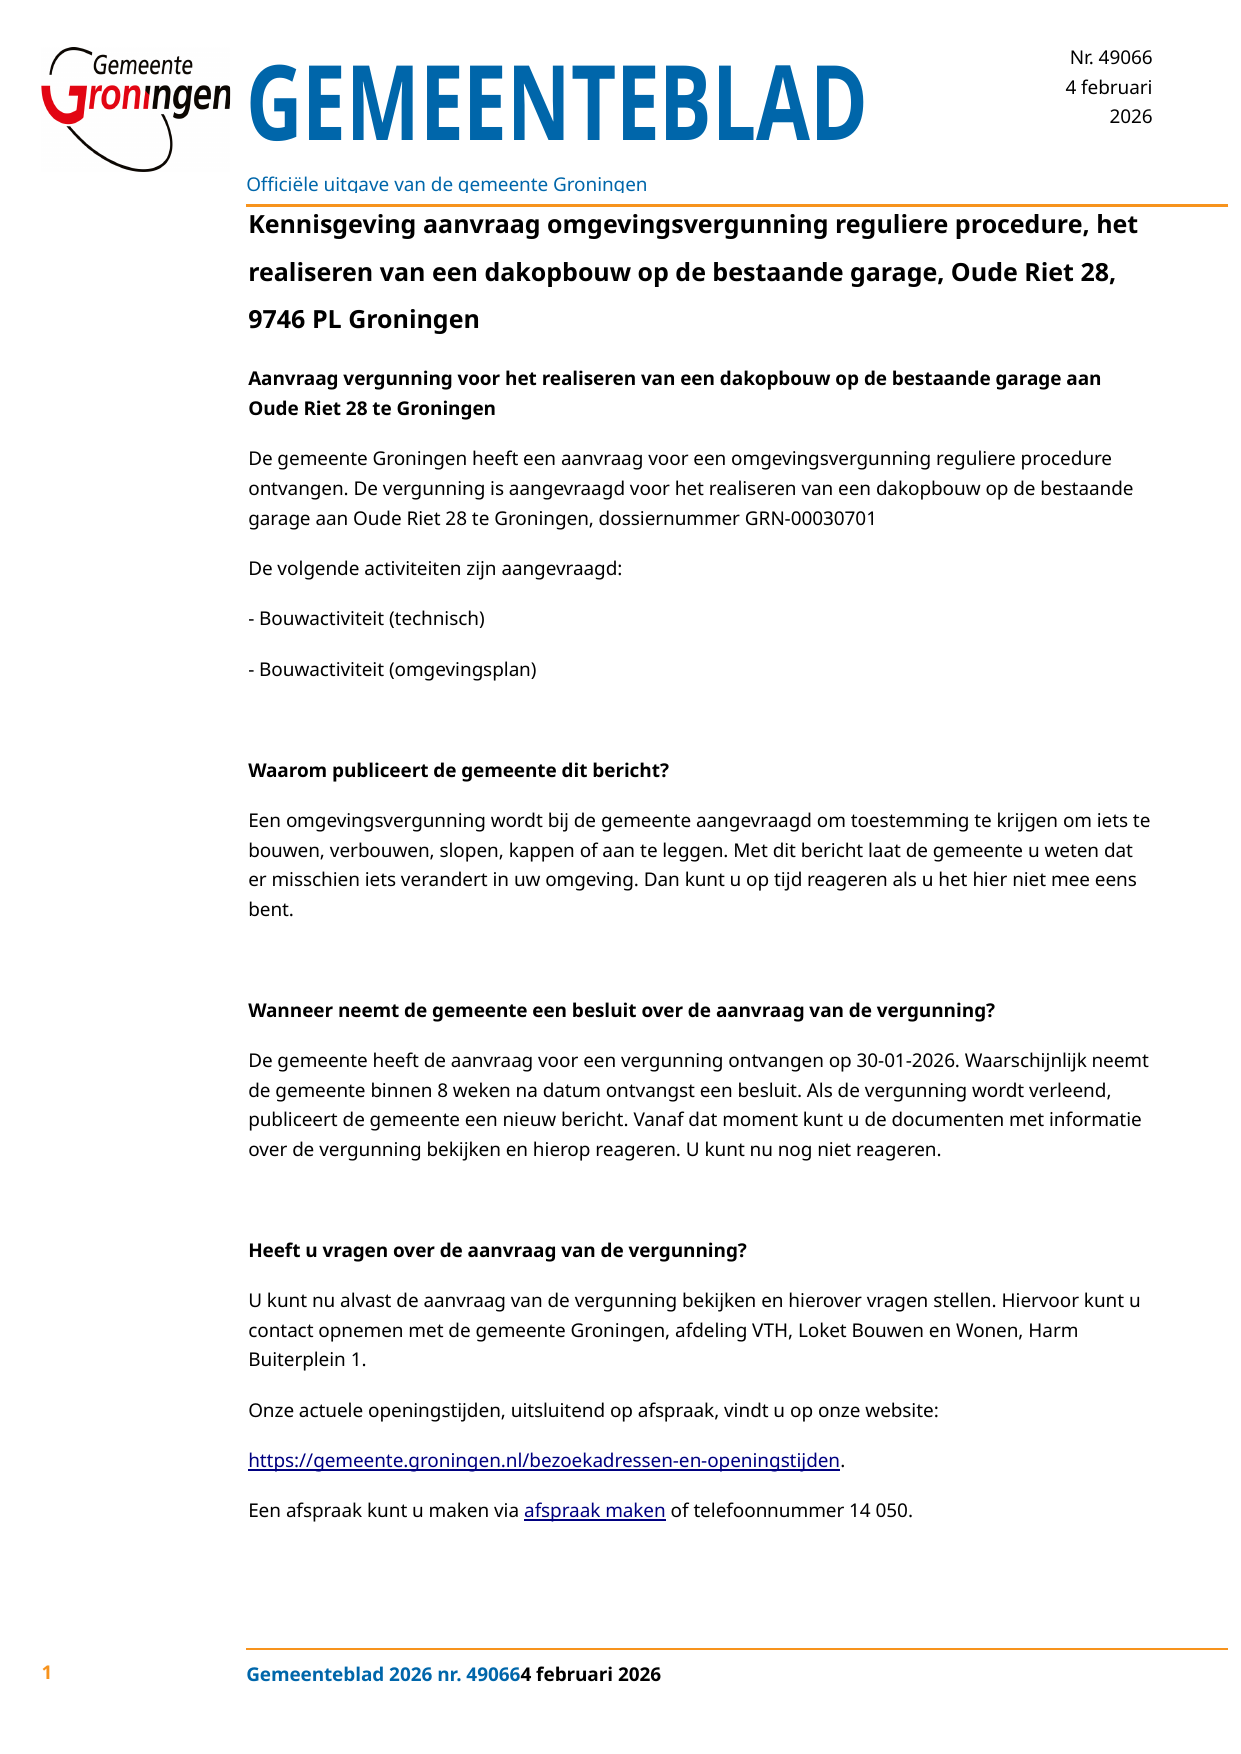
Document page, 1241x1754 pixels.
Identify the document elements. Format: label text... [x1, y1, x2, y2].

text Kennisgeving aanvraag omgevingsvergunning reguliere procedure, het realiseren van een dakopbouw op de bestaande garage, Oude Riet 28, 9746 PL Groningen [248, 207, 1152, 336]
text - Bouwactiviteit (technisch) [248, 606, 1152, 631]
text U kunt nu alvast de aanvraag van de vergunning bekijken en hierover vragen stellen. Hiervoor kunt u contact opnemen met de gemeente Groningen, afdeling VTH, Loket Bouwen en Wonen, Harm Buiterplein 1. [248, 1287, 1152, 1372]
text Wanneer neemt de gemeente een besluit over de aanvraag van de vergunning? [248, 997, 1152, 1022]
text Onze actuele openingstijden, uitsluitend op afspraak, vindt u op onze website: [248, 1397, 1152, 1422]
picture [41, 47, 231, 172]
text Aanvraag vergunning voor het realiseren van een dakopbouw op de bestaande garage aan Oude Riet 28 te Groningen [248, 366, 1152, 421]
text De gemeente Groningen heeft een aanvraag voor een omgevingsvergunning reguliere procedure ontvangen. De vergunning is aangevraagd voor het realiseren van een dakopbouw op de bestaande garage aan Oude Riet 28 te Groningen, dossiernummer GRN-00030701 [248, 446, 1152, 530]
text Een afspraak kunt u maken via afspraak maken of telefoonnummer 14 050. [248, 1498, 1152, 1523]
text De gemeente heeft de aanvraag voor een vergunning ontvangen op 30-01-2026. Waarschijnlijk neemt de gemeente binnen 8 weken na datum ontvangst een besluit. Als de vergunning wordt verleend, publiceert de gemeente een nieuw bericht. Vanaf dat moment kunt u de documenten met informatie over de vergunning bekijken en hierop reageren. U kunt nu nog niet reageren. [248, 1047, 1152, 1162]
text Waarom publiceert de gemeente dit bericht? [248, 757, 1152, 782]
text Heeft u vragen over de aanvraag van de vergunning? [248, 1237, 1152, 1262]
text https://gemeente.groningen.nl/bezoekadressen-en-openingstijden. [248, 1447, 1152, 1473]
text - Bouwactiviteit (omgevingsplan) [248, 656, 1152, 682]
text Een omgevingsvergunning wordt bij de gemeente aangevraagd om toestemming te krijgen om iets te bouwen, verbouwen, slopen, kappen of aan te leggen. Met dit bericht laat de gemeente u weten dat er misschien iets verandert in uw omgeving. Dan kunt u op tijd reageren als u het hier niet mee eens bent. [248, 807, 1152, 922]
text De volgende activiteiten zijn aangevraagd: [248, 555, 1152, 581]
